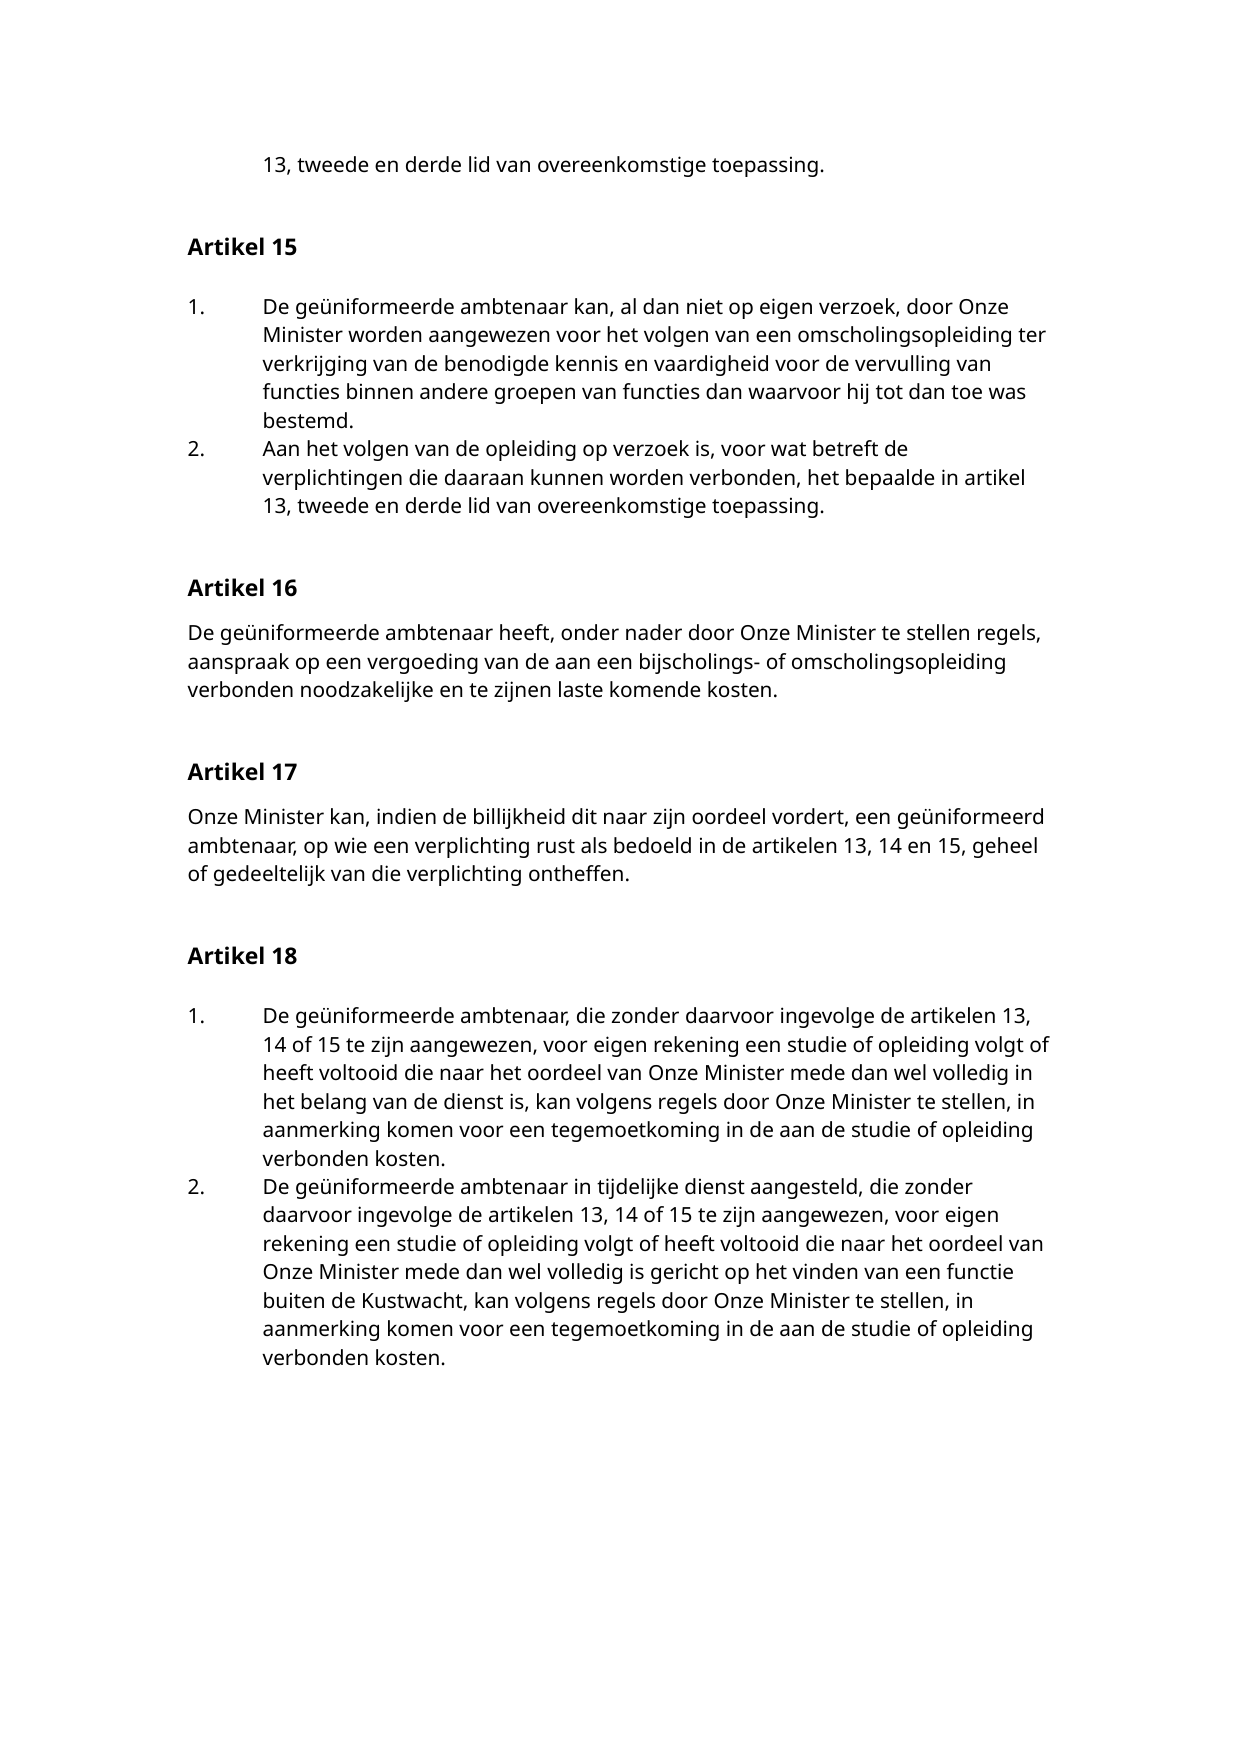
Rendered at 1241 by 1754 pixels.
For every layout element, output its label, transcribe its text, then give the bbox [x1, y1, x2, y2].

subtitle Artikel 17 [187, 756, 1053, 787]
subtitle Artikel 16 [187, 572, 1053, 603]
list Aan het volgen van de opleiding op verzoek is, voor wat betreft de verplichtingen die daaraan kunnen worden verbonden, het bepaalde in artikel 13, tweede en derde lid van overeenkomstige toepassing. [187, 434, 1053, 520]
list De geüniformeerde ambtenaar kan, al dan niet op eigen verzoek, door Onze Minister worden aangewezen voor het volgen van een omscholingsopleiding ter verkrijging van de benodigde kennis en vaardigheid voor de vervulling van functies binnen andere groepen van functies dan waarvoor hij tot dan toe was bestemd. [187, 292, 1053, 434]
text Onze Minister kan, indien de billijkheid dit naar zijn oordeel vordert, een geüniformeerd ambtenaar, op wie een verplichting rust als bedoeld in de artikelen 13, 14 en 15, geheel of gedeeltelijk van die verplichting ontheffen. [187, 802, 1053, 888]
subtitle Artikel 18 [187, 940, 1053, 972]
list De geüniformeerde ambtenaar, die zonder daarvoor ingevolge de artikelen 13, 14 of 15 te zijn aangewezen, voor eigen rekening een studie of opleiding volgt of heeft voltooid die naar het oordeel van Onze Minister mede dan wel volledig in het belang van de dienst is, kan volgens regels door Onze Minister te stellen, in aanmerking komen voor een tegemoetkoming in de aan de studie of opleiding verbonden kosten. [187, 1002, 1053, 1172]
text De geüniformeerde ambtenaar heeft, onder nader door Onze Minister te stellen regels, aanspraak op een vergoeding van de aan een bijscholings- of omscholingsopleiding verbonden noodzakelijke en te zijnen laste komende kosten. [187, 618, 1053, 704]
subtitle Artikel 15 [187, 231, 1053, 262]
list De geüniformeerde ambtenaar in tijdelijke dienst aangesteld, die zonder daarvoor ingevolge de artikelen 13, 14 of 15 te zijn aangewezen, voor eigen rekening een studie of opleiding volgt of heeft voltooid die naar het oordeel van Onze Minister mede dan wel volledig is gericht op het vinden van een functie buiten de Kustwacht, kan volgens regels door Onze Minister te stellen, in aanmerking komen voor een tegemoetkoming in de aan de studie of opleiding verbonden kosten. [187, 1172, 1053, 1371]
list 13, tweede en derde lid van overeenkomstige toepassing. [187, 150, 1053, 178]
